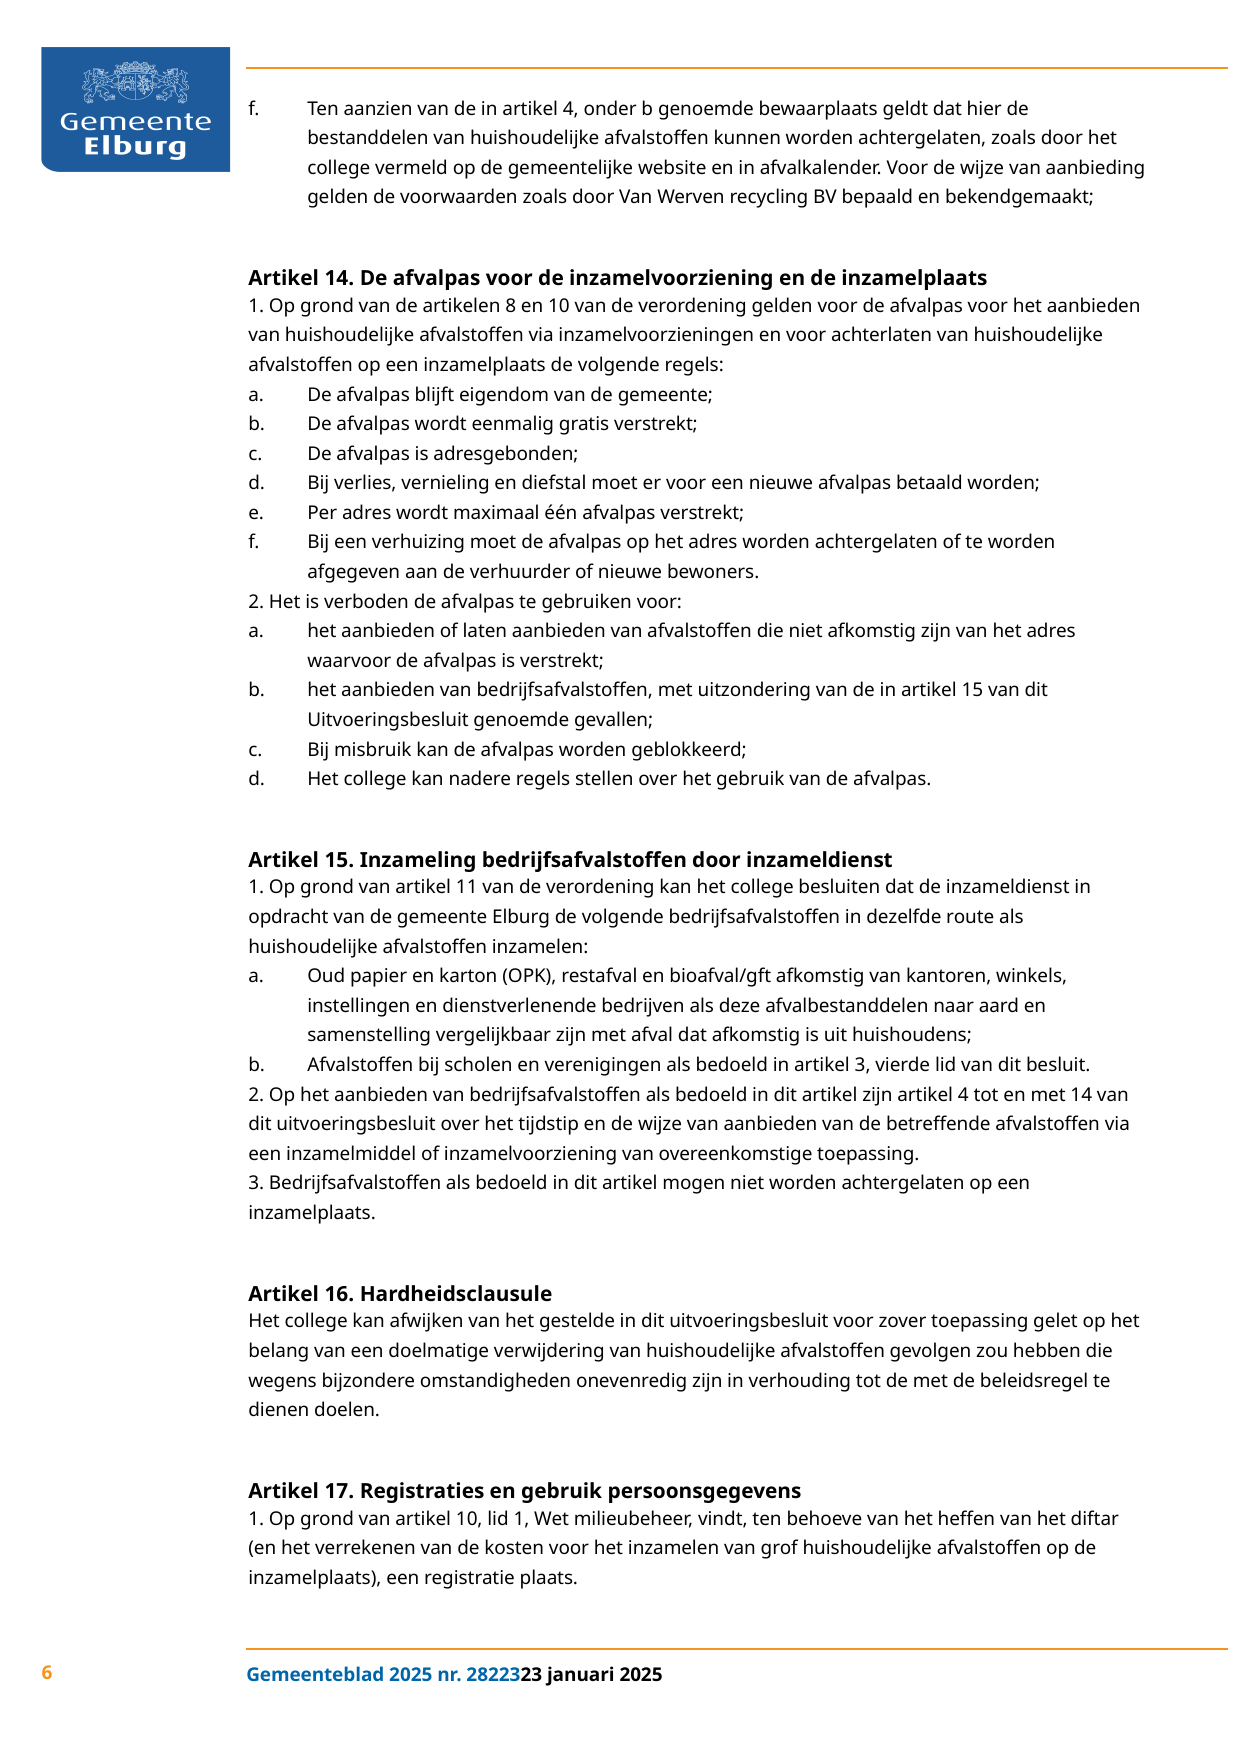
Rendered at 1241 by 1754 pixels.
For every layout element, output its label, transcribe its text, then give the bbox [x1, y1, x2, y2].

text Artikel 17. Registraties en gebruik persoonsgegevens [248, 1476, 1152, 1505]
list Bij een verhuizing moet de afvalpas op het adres worden achtergelaten of te worden afgegeven aan de verhuurder of nieuwe bewoners. [248, 529, 1152, 584]
text 1. Op grond van de artikelen 8 en 10 van de verordening gelden voor de afvalpas voor het aanbieden van huishoudelijke afvalstoffen via inzamelvoorzieningen en voor achterlaten van huishoudelijke afvalstoffen op een inzamelplaats de volgende regels: [248, 292, 1152, 377]
list het aanbieden of laten aanbieden van afvalstoffen die niet afkomstig zijn van het adres waarvoor de afvalpas is verstrekt; [248, 617, 1152, 673]
text 2. Het is verboden de afvalpas te gebruiken voor: [248, 588, 1152, 613]
list De afvalpas wordt eenmalig gratis verstrekt; [248, 410, 1152, 436]
list De afvalpas is adresgebonden; [248, 440, 1152, 466]
list Bij verlies, vernieling en diefstal moet er voor een nieuwe afvalpas betaald worden; [248, 469, 1152, 495]
text Artikel 14. De afvalpas voor de inzamelvoorziening en de inzamelplaats [248, 263, 1152, 292]
list Afvalstoffen bij scholen en verenigingen als bedoeld in artikel 3, vierde lid van dit besluit. [248, 1051, 1152, 1077]
text Het college kan afwijken van het gestelde in dit uitvoeringsbesluit voor zover toepassing gelet op het belang van een doelmatige verwijdering van huishoudelijke afvalstoffen gevolgen zou hebben die wegens bijzondere omstandigheden onevenredig zijn in verhouding tot de met de beleidsregel te dienen doelen. [248, 1308, 1152, 1422]
list Per adres wordt maximaal één afvalpas verstrekt; [248, 499, 1152, 525]
text 1. Op grond van artikel 10, lid 1, Wet milieubeheer, vindt, ten behoeve van het heffen van het diftar (en het verrekenen van de kosten voor het inzamelen van grof huishoudelijke afvalstoffen op de inzamelplaats), een registratie plaats. [248, 1505, 1152, 1590]
list Oud papier en karton (OPK), restafval en bioafval/gft afkomstig van kantoren, winkels, instellingen en dienstverlenende bedrijven als deze afvalbestanddelen naar aard en samenstelling vergelijkbaar zijn met afval dat afkomstig is uit huishoudens; [248, 962, 1152, 1047]
list Ten aanzien van de in artikel 4, onder b genoemde bewaarplaats geldt dat hier de bestanddelen van huishoudelijke afvalstoffen kunnen worden achtergelaten, zoals door het college vermeld op de gemeentelijke website en in afvalkalender. Voor de wijze van aanbieding gelden de voorwaarden zoals door Van Werven recycling BV bepaald en bekendgemaakt; [248, 95, 1152, 209]
text 3. Bedrijfsafvalstoffen als bedoeld in dit artikel mogen niet worden achtergelaten op een inzamelplaats. [248, 1169, 1152, 1225]
list Het college kan nadere regels stellen over het gebruik van de afvalpas. [248, 765, 1152, 791]
text 1. Op grond van artikel 11 van de verordening kan het college besluiten dat de inzameldienst in opdracht van de gemeente Elburg de volgende bedrijfsafvalstoffen in dezelfde route als huishoudelijke afvalstoffen inzamelen: [248, 874, 1152, 959]
text Artikel 16. Hardheidsclausule [248, 1279, 1152, 1308]
list het aanbieden van bedrijfsafvalstoffen, met uitzondering van de in artikel 15 van dit Uitvoeringsbesluit genoemde gevallen; [248, 677, 1152, 732]
list De afvalpas blijft eigendom van de gemeente; [248, 381, 1152, 406]
picture [41, 47, 231, 172]
list Bij misbruik kan de afvalpas worden geblokkeerd; [248, 736, 1152, 761]
text Artikel 15. Inzameling bedrijfsafvalstoffen door inzameldienst [248, 845, 1152, 874]
text 2. Op het aanbieden van bedrijfsafvalstoffen als bedoeld in dit artikel zijn artikel 4 tot en met 14 van dit uitvoeringsbesluit over het tijdstip en de wijze van aanbieden van de betreffende afvalstoffen via een inzamelmiddel of inzamelvoorziening van overeenkomstige toepassing. [248, 1081, 1152, 1166]
